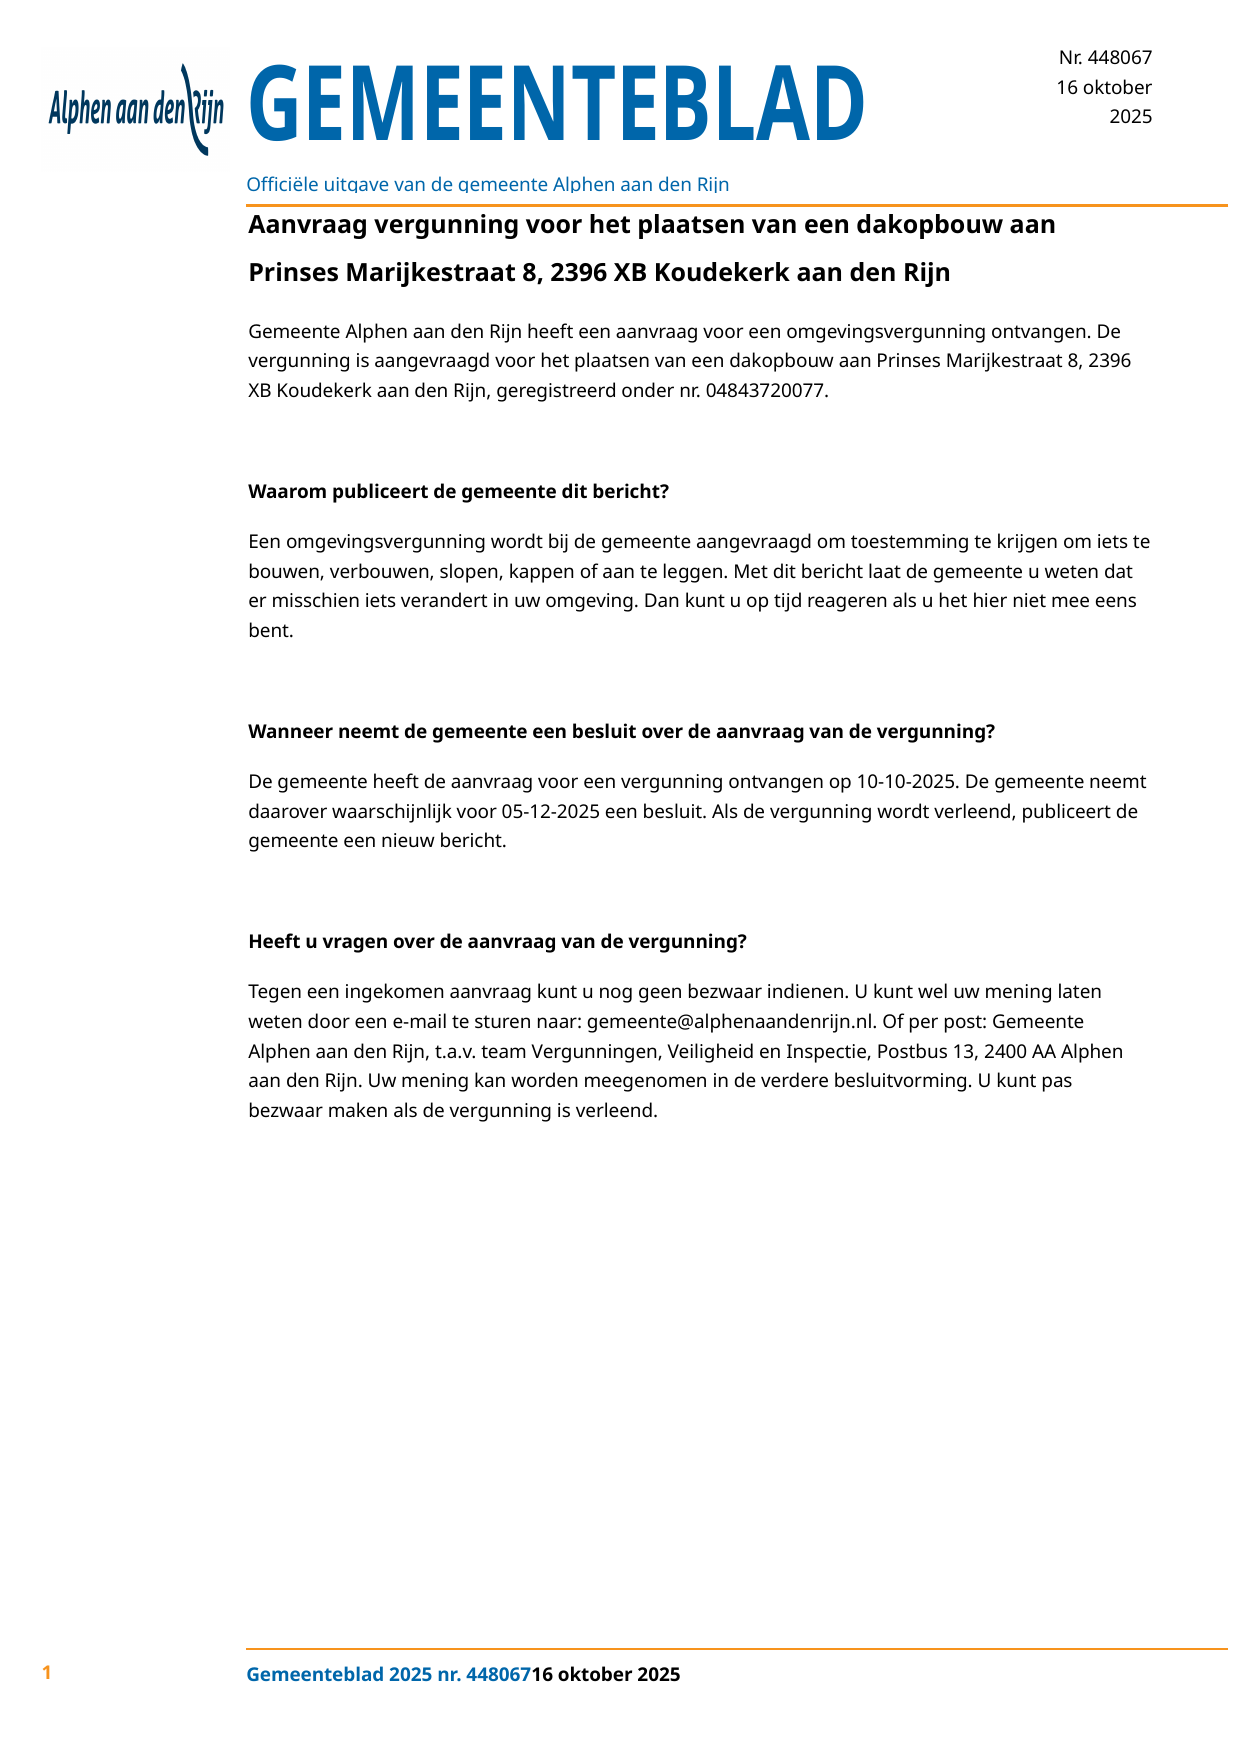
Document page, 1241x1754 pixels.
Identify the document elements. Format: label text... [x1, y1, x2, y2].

picture [41, 47, 231, 172]
text Een omgevingsvergunning wordt bij de gemeente aangevraagd om toestemming te krijgen om iets te bouwen, verbouwen, slopen, kappen of aan te leggen. Met dit bericht laat de gemeente u weten dat er misschien iets verandert in uw omgeving. Dan kunt u op tijd reageren als u het hier niet mee eens bent. [248, 528, 1152, 643]
text Wanneer neemt de gemeente een besluit over de aanvraag van de vergunning? [248, 718, 1152, 744]
text Aanvraag vergunning voor het plaatsen van een dakopbouw aan Prinses Marijkestraat 8, 2396 XB Koudekerk aan den Rijn [248, 207, 1152, 288]
text Waarom publiceert de gemeente dit bericht? [248, 478, 1152, 504]
text Tegen een ingekomen aanvraag kunt u nog geen bezwaar indienen. U kunt wel uw mening laten weten door een e-mail te sturen naar: gemeente@alphenaandenrijn.nl. Of per post: Gemeente Alphen aan den Rijn, t.a.v. team Vergunningen, Veiligheid en Inspectie, Postbus 13, 2400 AA Alphen aan den Rijn. Uw mening kan worden meegenomen in de verdere besluitvorming. U kunt pas bezwaar maken als de vergunning is verleend. [248, 979, 1152, 1123]
text Gemeente Alphen aan den Rijn heeft een aanvraag voor een omgevingsvergunning ontvangen. De vergunning is aangevraagd voor het plaatsen van een dakopbouw aan Prinses Marijkestraat 8, 2396 XB Koudekerk aan den Rijn, geregistreerd onder nr. 04843720077. [248, 318, 1152, 403]
text Heeft u vragen over de aanvraag van de vergunning? [248, 928, 1152, 954]
text De gemeente heeft de aanvraag voor een vergunning ontvangen op 10-10-2025. De gemeente neemt daarover waarschijnlijk voor 05-12-2025 een besluit. Als de vergunning wordt verleend, publiceert de gemeente een nieuw bericht. [248, 768, 1152, 853]
